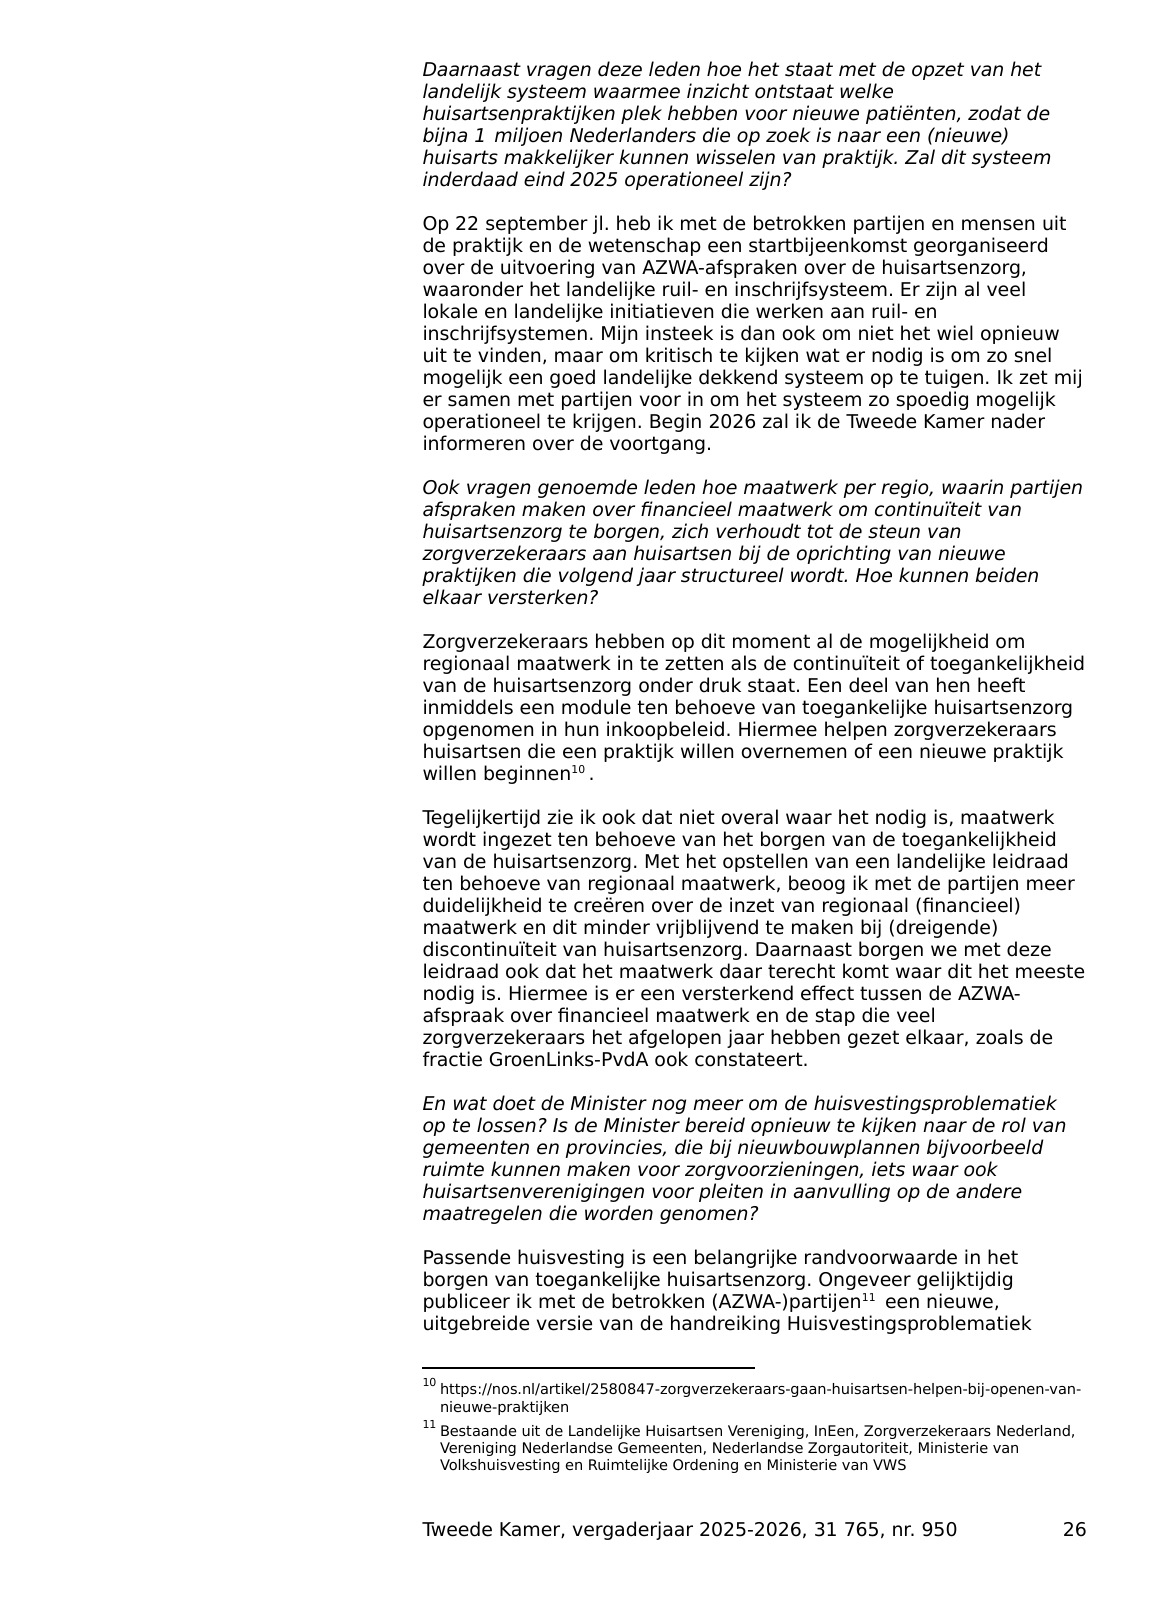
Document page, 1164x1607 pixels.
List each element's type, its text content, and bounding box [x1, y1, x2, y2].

text Tegelijkertijd zie ik ook dat niet overal waar het nodig is, maatwerk wordt ingezet ten behoeve van het borgen van de toegankelijkheid van de huisartsenzorg. Met het opstellen van een landelijke leidraad ten behoeve van regionaal maatwerk, beoog ik met de partijen meer duidelijkheid te creëren over de inzet van regionaal (financieel) maatwerk en dit minder vrijblijvend te maken bij (dreigende) discontinuïteit van huisartsenzorg. Daarnaast borgen we met deze leidraad ook dat het maatwerk daar terecht komt waar dit het meeste nodig is. Hiermee is er een versterkend effect tussen de AZWA-afspraak over financieel maatwerk en de stap die veel zorgverzekeraars het afgelopen jaar hebben gezet elkaar, zoals de fractie GroenLinks-PvdA ook constateert. [422, 807, 1087, 1071]
text Zorgverzekeraars hebben op dit moment al de mogelijkheid om regionaal maatwerk in te zetten als de continuïteit of toegankelijkheid van de huisartsenzorg onder druk staat. Een deel van hen heeft inmiddels een module ten behoeve van toegankelijke huisartsenzorg opgenomen in hun inkoopbeleid. Hiermee helpen zorgverzekeraars huisartsen die een praktijk willen overnemen of een nieuwe praktijk willen beginnen. [422, 631, 1087, 785]
text Passende huisvesting is een belangrijke randvoorwaarde in het borgen van toegankelijke huisartsenzorg. Ongeveer gelijktijdig publiceer ik met de betrokken (AZWA-)partijen een nieuwe, uitgebreide versie van de handreiking Huisvestingsproblematiek [422, 1247, 1087, 1335]
text En wat doet de Minister nog meer om de huisvestingsproblematiek op te lossen? Is de Minister bereid opnieuw te kijken naar de rol van gemeenten en provincies, die bij nieuwbouwplannen bijvoorbeeld ruimte kunnen maken voor zorgvoorzieningen, iets waar ook huisartsenverenigingen voor pleiten in aanvulling op de andere maatregelen die worden genomen? [422, 1093, 1087, 1225]
text Daarnaast vragen deze leden hoe het staat met de opzet van het landelijk systeem waarmee inzicht ontstaat welke huisartsenpraktijken plek hebben voor nieuwe patiënten, zodat de bijna 1 miljoen Nederlanders die op zoek is naar een (nieuwe) huisarts makkelijker kunnen wisselen van praktijk. Zal dit systeem inderdaad eind 2025 operationeel zijn? [422, 59, 1087, 191]
text Ook vragen genoemde leden hoe maatwerk per regio, waarin partijen afspraken maken over financieel maatwerk om continuïteit van huisartsenzorg te borgen, zich verhoudt tot de steun van zorgverzekeraars aan huisartsen bij de oprichting van nieuwe praktijken die volgend jaar structureel wordt. Hoe kunnen beiden elkaar versterken? [422, 477, 1087, 609]
text https://nos.nl/artikel/2580847-zorgverzekeraars-gaan-huisartsen-helpen-bij-openen-van-nieuwe-praktijken [422, 1377, 1087, 1416]
text Op 22 september jl. heb ik met de betrokken partijen en mensen uit de praktijk en de wetenschap een startbijeenkomst georganiseerd over de uitvoering van AZWA-afspraken over de huisartsenzorg, waaronder het landelijke ruil- en inschrijfsysteem. Er zijn al veel lokale en landelijke initiatieven die werken aan ruil- en inschrijfsystemen. Mijn insteek is dan ook om niet het wiel opnieuw uit te vinden, maar om kritisch te kijken wat er nodig is om zo snel mogelijk een goed landelijke dekkend systeem op te tuigen. Ik zet mij er samen met partijen voor in om het systeem zo spoedig mogelijk operationeel te krijgen. Begin 2026 zal ik de Tweede Kamer nader informeren over de voortgang. [422, 213, 1087, 455]
text Bestaande uit de Landelijke Huisartsen Vereniging, InEen, Zorgverzekeraars Nederland, Vereniging Nederlandse Gemeenten, Nederlandse Zorgautoriteit, Ministerie van Volkshuisvesting en Ruimtelijke Ordening en Ministerie van VWS [422, 1418, 1087, 1474]
